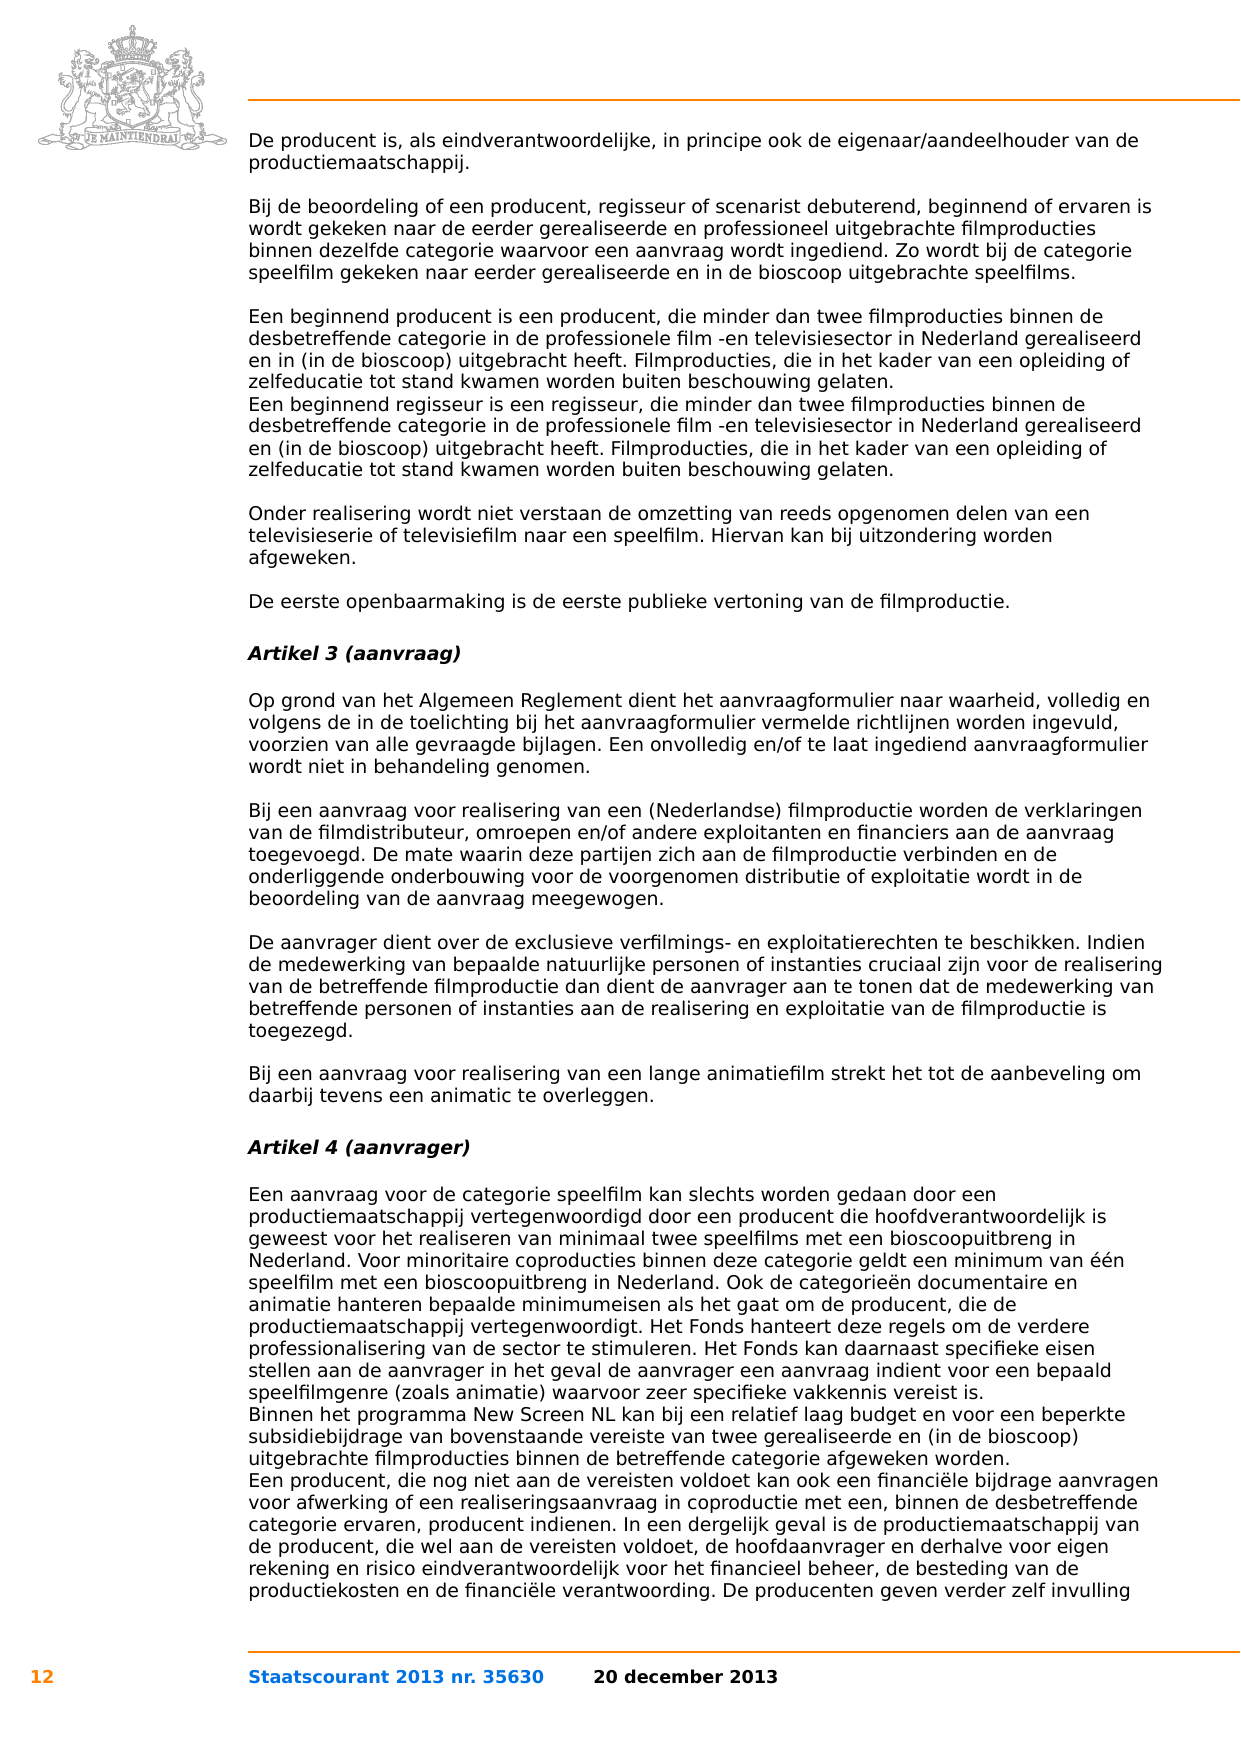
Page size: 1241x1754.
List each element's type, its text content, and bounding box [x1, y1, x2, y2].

text Op grond van het Algemeen Reglement dient het aanvraagformulier naar waarheid, volledig en volgens de in de toelichting bij het aanvraagformulier vermelde richtlijnen worden ingevuld, voorzien van alle gevraagde bijlagen. Een onvolledig en/of te laat ingediend aanvraagformulier wordt niet in behandeling genomen. [248, 690, 1163, 778]
text De eerste openbaarmaking is de eerste publieke vertoning van de filmproductie. [248, 591, 1163, 613]
text Een beginnend producent is een producent, die minder dan twee filmproducties binnen de desbetreffende categorie in de professionele film -en televisiesector in Nederland gerealiseerd en in (in de bioscoop) uitgebracht heeft. Filmproducties, die in het kader van een opleiding of zelfeducatie tot stand kwamen worden buiten beschouwing gelaten. [248, 306, 1163, 393]
text Bij een aanvraag voor realisering van een lange animatiefilm strekt het tot de aanbeveling om daarbij tevens een animatic te overleggen. [248, 1063, 1163, 1107]
text Een aanvraag voor de categorie speelfilm kan slechts worden gedaan door een productiemaatschappij vertegenwoordigd door een producent die hoofdverantwoordelijk is geweest voor het realiseren van minimaal twee speelfilms met een bioscoopuitbreng in Nederland. Voor minoritaire coproducties binnen deze categorie geldt een minimum van één speelfilm met een bioscoopuitbreng in Nederland. Ook de categorieën documentaire en animatie hanteren bepaalde minimumeisen als het gaat om de producent, die de productiemaatschappij vertegenwoordigt. Het Fonds hanteert deze regels om de verdere professionalisering van de sector te stimuleren. Het Fonds kan daarnaast specifieke eisen stellen aan de aanvrager in het geval de aanvrager een aanvraag indient voor een bepaald speelfilmgenre (zoals animatie) waarvoor zeer specifieke vakkennis vereist is. [248, 1184, 1163, 1404]
text De aanvrager dient over de exclusieve verfilmings- en exploitatierechten te beschikken. Indien de medewerking van bepaalde natuurlijke personen of instanties cruciaal zijn voor de realisering van de betreffende filmproductie dan dient de aanvrager aan te tonen dat de medewerking van betreffende personen of instanties aan de realisering en exploitatie van de filmproductie is toegezegd. [248, 932, 1163, 1041]
subtitle Artikel 3 (aanvraag) [248, 643, 1163, 665]
text Een beginnend regisseur is een regisseur, die minder dan twee filmproducties binnen de desbetreffende categorie in de professionele film -en televisiesector in Nederland gerealiseerd en (in de bioscoop) uitgebracht heeft. Filmproducties, die in het kader van een opleiding of zelfeducatie tot stand kwamen worden buiten beschouwing gelaten. [248, 393, 1163, 481]
text De producent is, als eindverantwoordelijke, in principe ook de eigenaar/aandeelhouder van de productiemaatschappij. [248, 130, 1163, 174]
text Binnen het programma New Screen NL kan bij een relatief laag budget en voor een beperkte subsidiebijdrage van bovenstaande vereiste van twee gerealiseerde en (in de bioscoop) uitgebrachte filmproducties binnen de betreffende categorie afgeweken worden. [248, 1404, 1163, 1470]
subtitle Artikel 4 (aanvrager) [248, 1137, 1163, 1159]
text Onder realisering wordt niet verstaan de omzetting van reeds opgenomen delen van een televisieserie of televisiefilm naar een speelfilm. Hiervan kan bij uitzondering worden afgeweken. [248, 503, 1163, 569]
picture [38, 25, 227, 150]
text Bij een aanvraag voor realisering van een (Nederlandse) filmproductie worden de verklaringen van de filmdistributeur, omroepen en/of andere exploitanten en financiers aan de aanvraag toegevoegd. De mate waarin deze partijen zich aan de filmproductie verbinden en de onderliggende onderbouwing voor de voorgenomen distributie of exploitatie wordt in de beoordeling van de aanvraag meegewogen. [248, 800, 1163, 910]
text Een producent, die nog niet aan de vereisten voldoet kan ook een financiële bijdrage aanvragen voor afwerking of een realiseringsaanvraag in coproductie met een, binnen de desbetreffende categorie ervaren, producent indienen. In een dergelijk geval is de productiemaatschappij van de producent, die wel aan de vereisten voldoet, de hoofdaanvrager en derhalve voor eigen rekening en risico eindverantwoordelijk voor het financieel beheer, de besteding van de productiekosten en de financiële verantwoording. De producenten geven verder zelf invulling [248, 1470, 1163, 1602]
text Bij de beoordeling of een producent, regisseur of scenarist debuterend, beginnend of ervaren is wordt gekeken naar de eerder gerealiseerde en professioneel uitgebrachte filmproducties binnen dezelfde categorie waarvoor een aanvraag wordt ingediend. Zo wordt bij de categorie speelfilm gekeken naar eerder gerealiseerde en in de bioscoop uitgebrachte speelfilms. [248, 196, 1163, 284]
